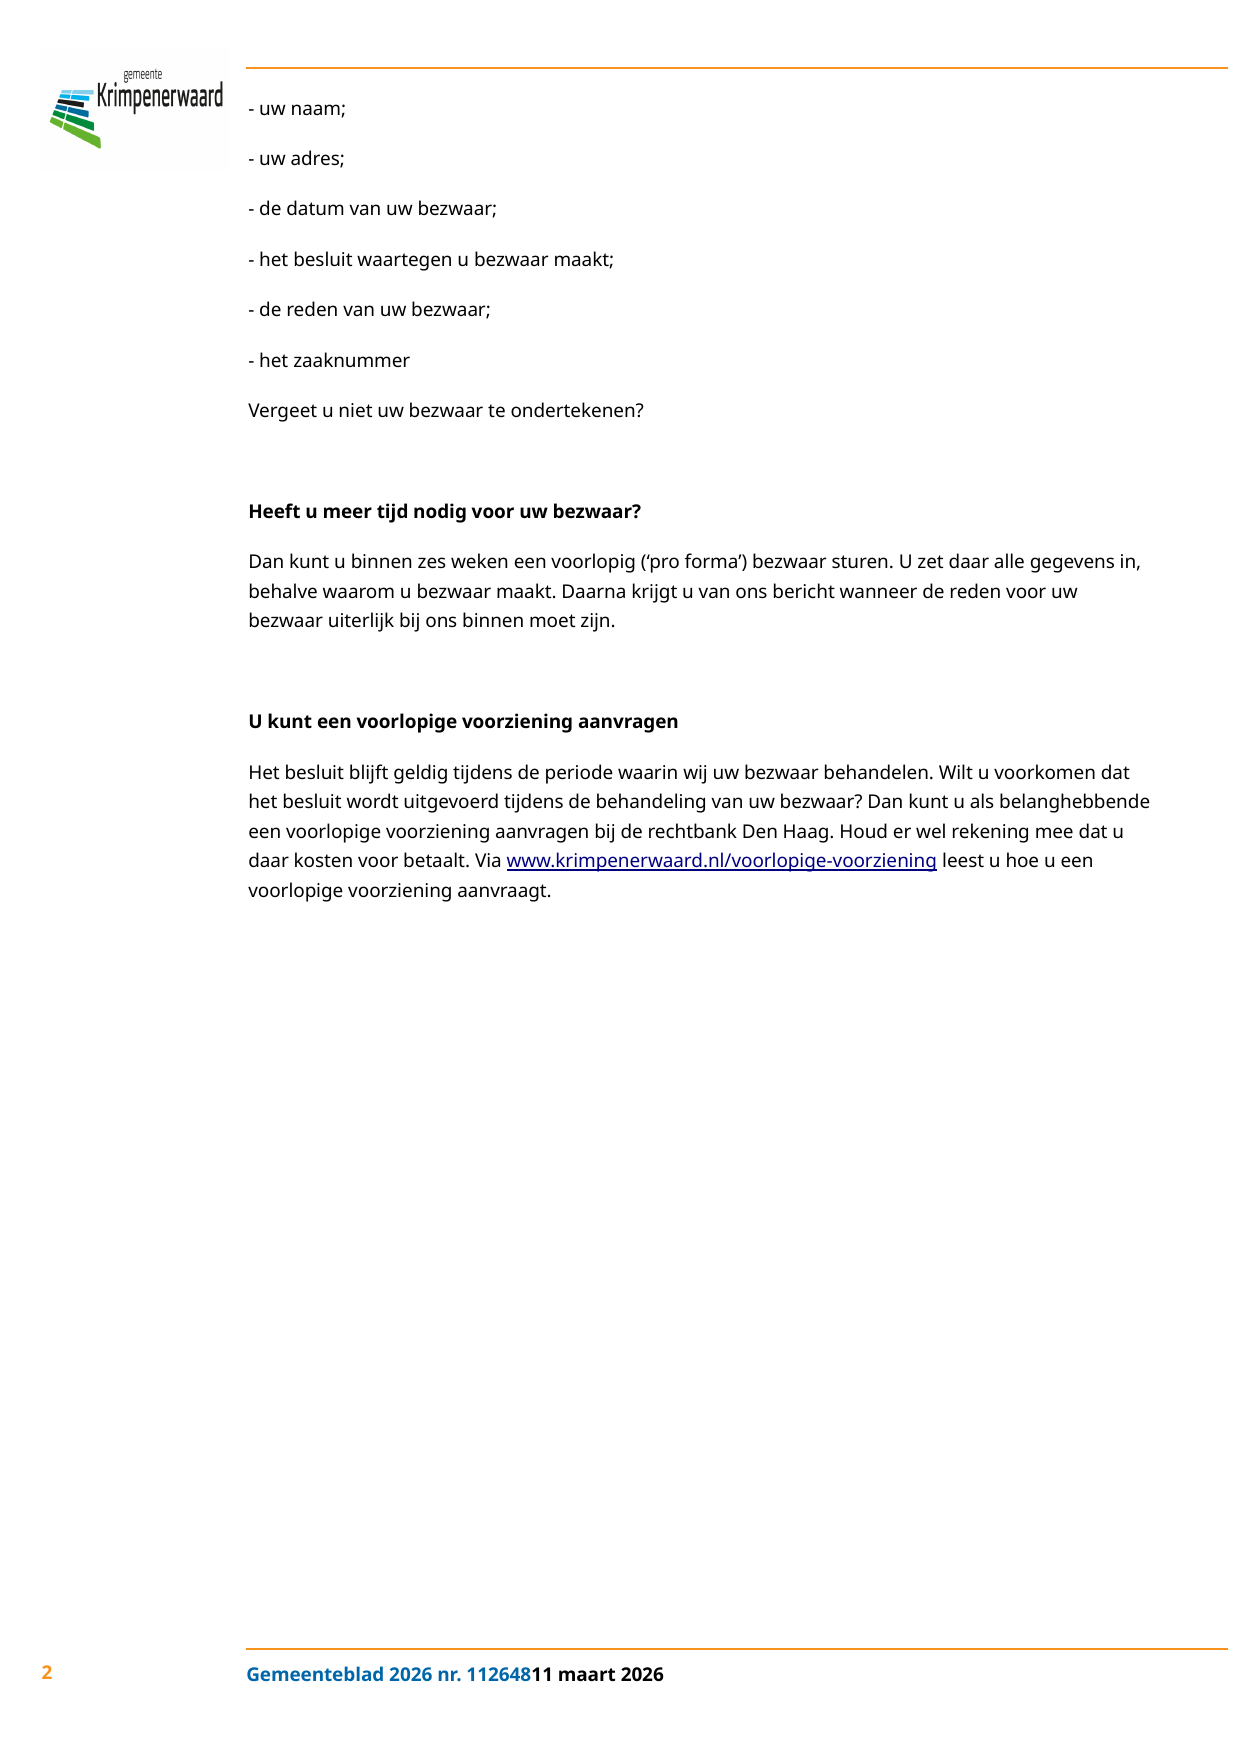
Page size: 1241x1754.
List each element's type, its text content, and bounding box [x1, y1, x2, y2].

text - uw naam; [248, 95, 1152, 121]
text - het zaaknummer [248, 347, 1152, 373]
text Het besluit blijft geldig tijdens de periode waarin wij uw bezwaar behandelen. Wilt u voorkomen dat het besluit wordt uitgevoerd tijdens de behandeling van uw bezwaar? Dan kunt u als belanghebbende een voorlopige voorziening aanvragen bij de rechtbank Den Haag. Houd er wel rekening mee dat u daar kosten voor betaalt. Via www.krimpenerwaard.nl/voorlopige-voorziening leest u hoe u een voorlopige voorziening aanvraagt. [248, 759, 1152, 903]
text - uw adres; [248, 145, 1152, 171]
text - het besluit waartegen u bezwaar maakt; [248, 246, 1152, 272]
text - de reden van uw bezwaar; [248, 296, 1152, 322]
text U kunt een voorlopige voorziening aanvragen [248, 708, 1152, 734]
text Dan kunt u binnen zes weken een voorlopig (‘pro forma’) bezwaar sturen. U zet daar alle gegevens in, behalve waarom u bezwaar maakt. Daarna krijgt u van ons bericht wanneer de reden voor uw bezwaar uiterlijk bij ons binnen moet zijn. [248, 548, 1152, 633]
text - de datum van uw bezwaar; [248, 196, 1152, 221]
text Heeft u meer tijd nodig voor uw bezwaar? [248, 498, 1152, 524]
picture [41, 47, 231, 172]
text Vergeet u niet uw bezwaar te ondertekenen? [248, 397, 1152, 423]
